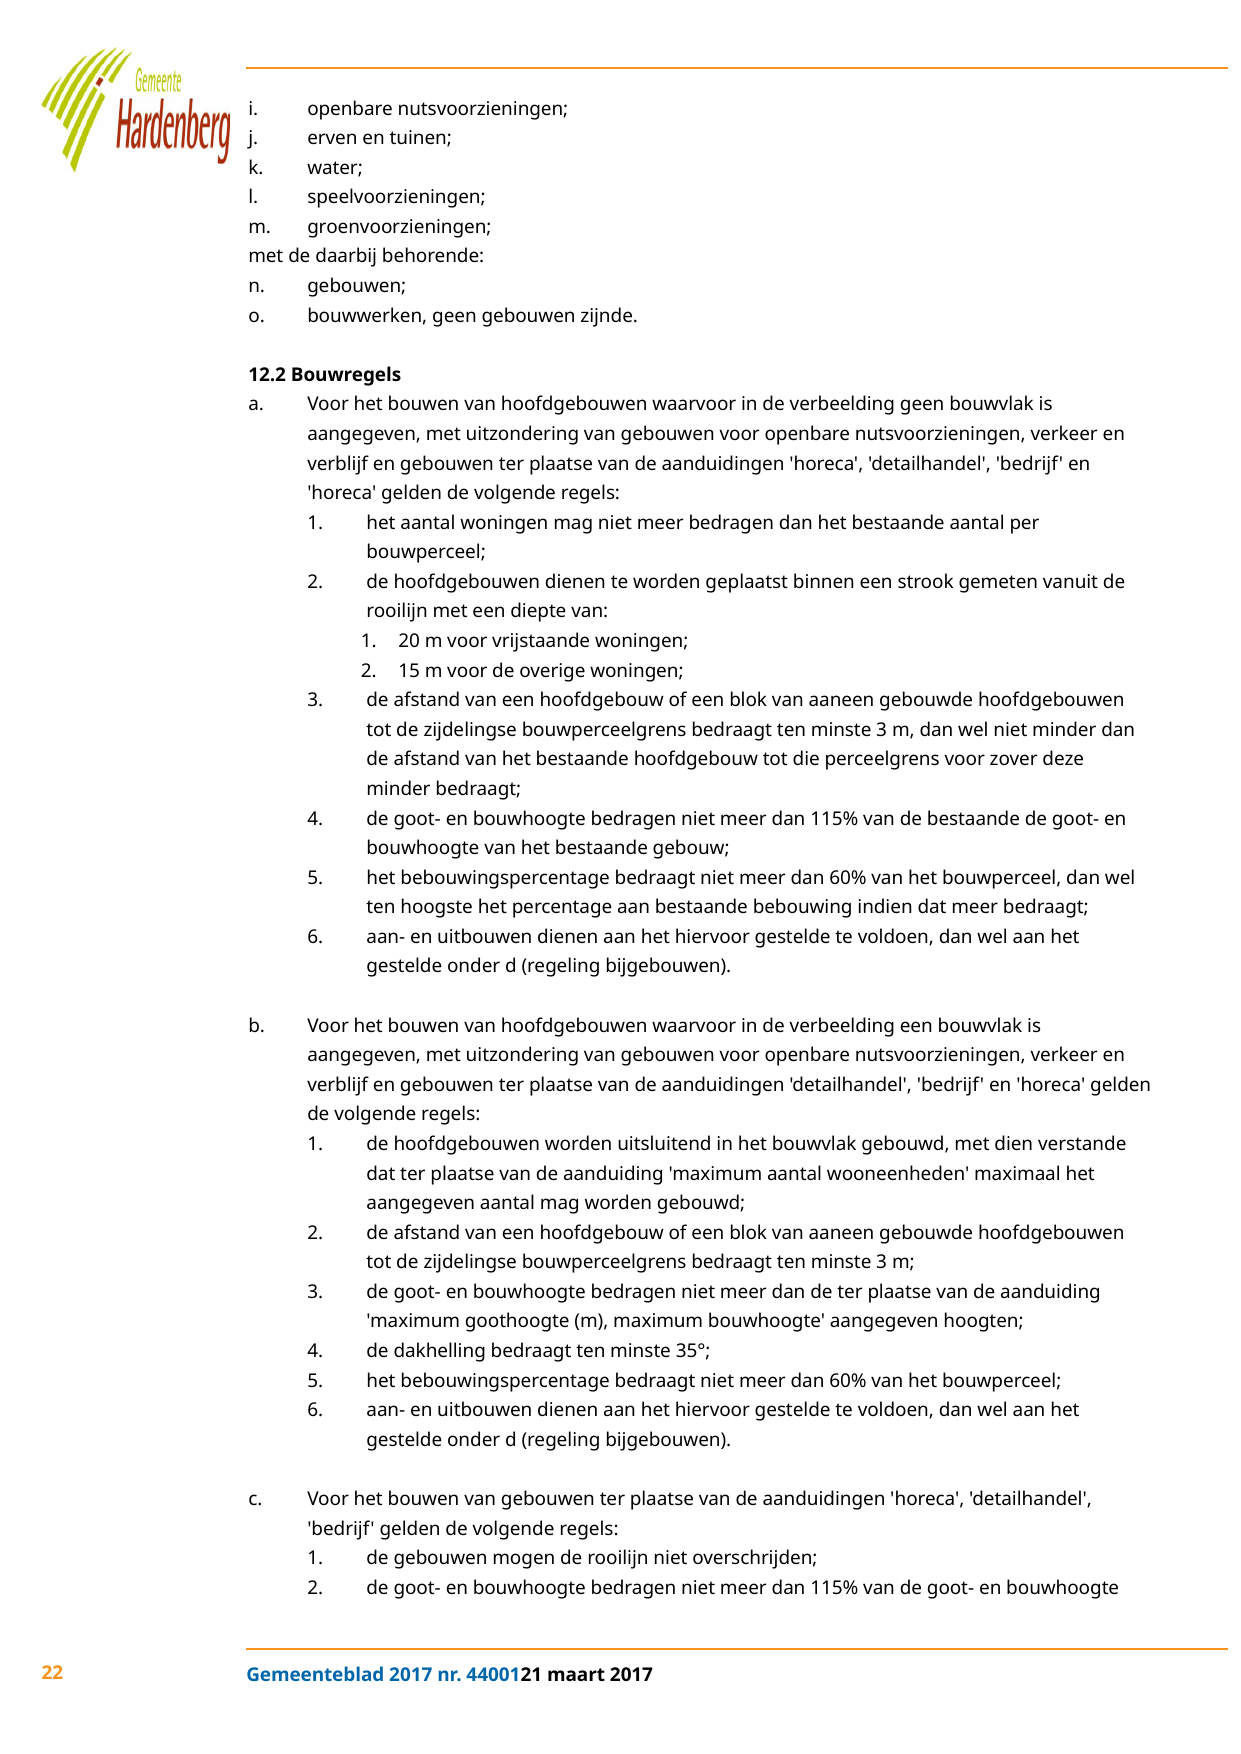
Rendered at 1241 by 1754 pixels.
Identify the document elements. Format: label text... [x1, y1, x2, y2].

text met de daarbij behorende: [248, 243, 1152, 268]
list aan- en uitbouwen dienen aan het hiervoor gestelde te voldoen, dan wel aan het gestelde onder d (regeling bijgebouwen). [307, 1396, 1152, 1452]
list de goot- en bouwhoogte bedragen niet meer dan 115% van de bestaande de goot- en bouwhoogte van het bestaande gebouw; [307, 805, 1152, 860]
list de dakhelling bedraagt ten minste 35°; [307, 1337, 1152, 1363]
list openbare nutsvoorzieningen; [248, 95, 1152, 121]
list bouwwerken, geen gebouwen zijnde. [248, 302, 1152, 328]
list Voor het bouwen van gebouwen ter plaatse van de aanduidingen 'horeca', 'detailhandel', 'bedrijf' gelden de volgende regels: [248, 1485, 1152, 1541]
list de goot- en bouwhoogte bedragen niet meer dan 115% van de goot- en bouwhoogte [307, 1574, 1152, 1600]
list water; [248, 154, 1152, 180]
list Voor het bouwen van hoofdgebouwen waarvoor in de verbeelding een bouwvlak is aangegeven, met uitzondering van gebouwen voor openbare nutsvoorzieningen, verkeer en verblijf en gebouwen ter plaatse van de aanduidingen 'detailhandel', 'bedrijf' en 'horeca' gelden de volgende regels: [248, 1012, 1152, 1126]
list gebouwen; [248, 272, 1152, 298]
list aan- en uitbouwen dienen aan het hiervoor gestelde te voldoen, dan wel aan het gestelde onder d (regeling bijgebouwen). [307, 923, 1152, 978]
list groenvoorzieningen; [248, 213, 1152, 239]
list het aantal woningen mag niet meer bedragen dan het bestaande aantal per bouwperceel; [307, 509, 1152, 564]
list 20 m voor vrijstaande woningen; [361, 627, 1152, 653]
list de hoofdgebouwen worden uitsluitend in het bouwvlak gebouwd, met dien verstande dat ter plaatse van de aanduiding 'maximum aantal wooneenheden' maximaal het aangegeven aantal mag worden gebouwd; [307, 1130, 1152, 1215]
list het bebouwingspercentage bedraagt niet meer dan 60% van het bouwperceel, dan wel ten hoogste het percentage aan bestaande bebouwing indien dat meer bedraagt; [307, 864, 1152, 919]
list de afstand van een hoofdgebouw of een blok van aaneen gebouwde hoofdgebouwen tot de zijdelingse bouwperceelgrens bedraagt ten minste 3 m, dan wel niet minder dan de afstand van het bestaande hoofdgebouw tot die perceelgrens voor zover deze minder bedraagt; [307, 686, 1152, 801]
picture [41, 47, 231, 172]
list de afstand van een hoofdgebouw of een blok van aaneen gebouwde hoofdgebouwen tot de zijdelingse bouwperceelgrens bedraagt ten minste 3 m; [307, 1219, 1152, 1274]
list de hoofdgebouwen dienen te worden geplaatst binnen een strook gemeten vanuit de rooilijn met een diepte van: [307, 568, 1152, 623]
list de gebouwen mogen de rooilijn niet overschrijden; [307, 1544, 1152, 1570]
list speelvoorzieningen; [248, 183, 1152, 209]
list 15 m voor de overige woningen; [361, 657, 1152, 683]
list Voor het bouwen van hoofdgebouwen waarvoor in de verbeelding geen bouwvlak is aangegeven, met uitzondering van gebouwen voor openbare nutsvoorzieningen, verkeer en verblijf en gebouwen ter plaatse van de aanduidingen 'horeca', 'detailhandel', 'bedrijf' en 'horeca' gelden de volgende regels: [248, 391, 1152, 505]
list erven en tuinen; [248, 124, 1152, 150]
text 12.2 Bouwregels [248, 361, 1152, 387]
list de goot- en bouwhoogte bedragen niet meer dan de ter plaatse van de aanduiding 'maximum goothoogte (m), maximum bouwhoogte' aangegeven hoogten; [307, 1278, 1152, 1333]
list het bebouwingspercentage bedraagt niet meer dan 60% van het bouwperceel; [307, 1367, 1152, 1393]
